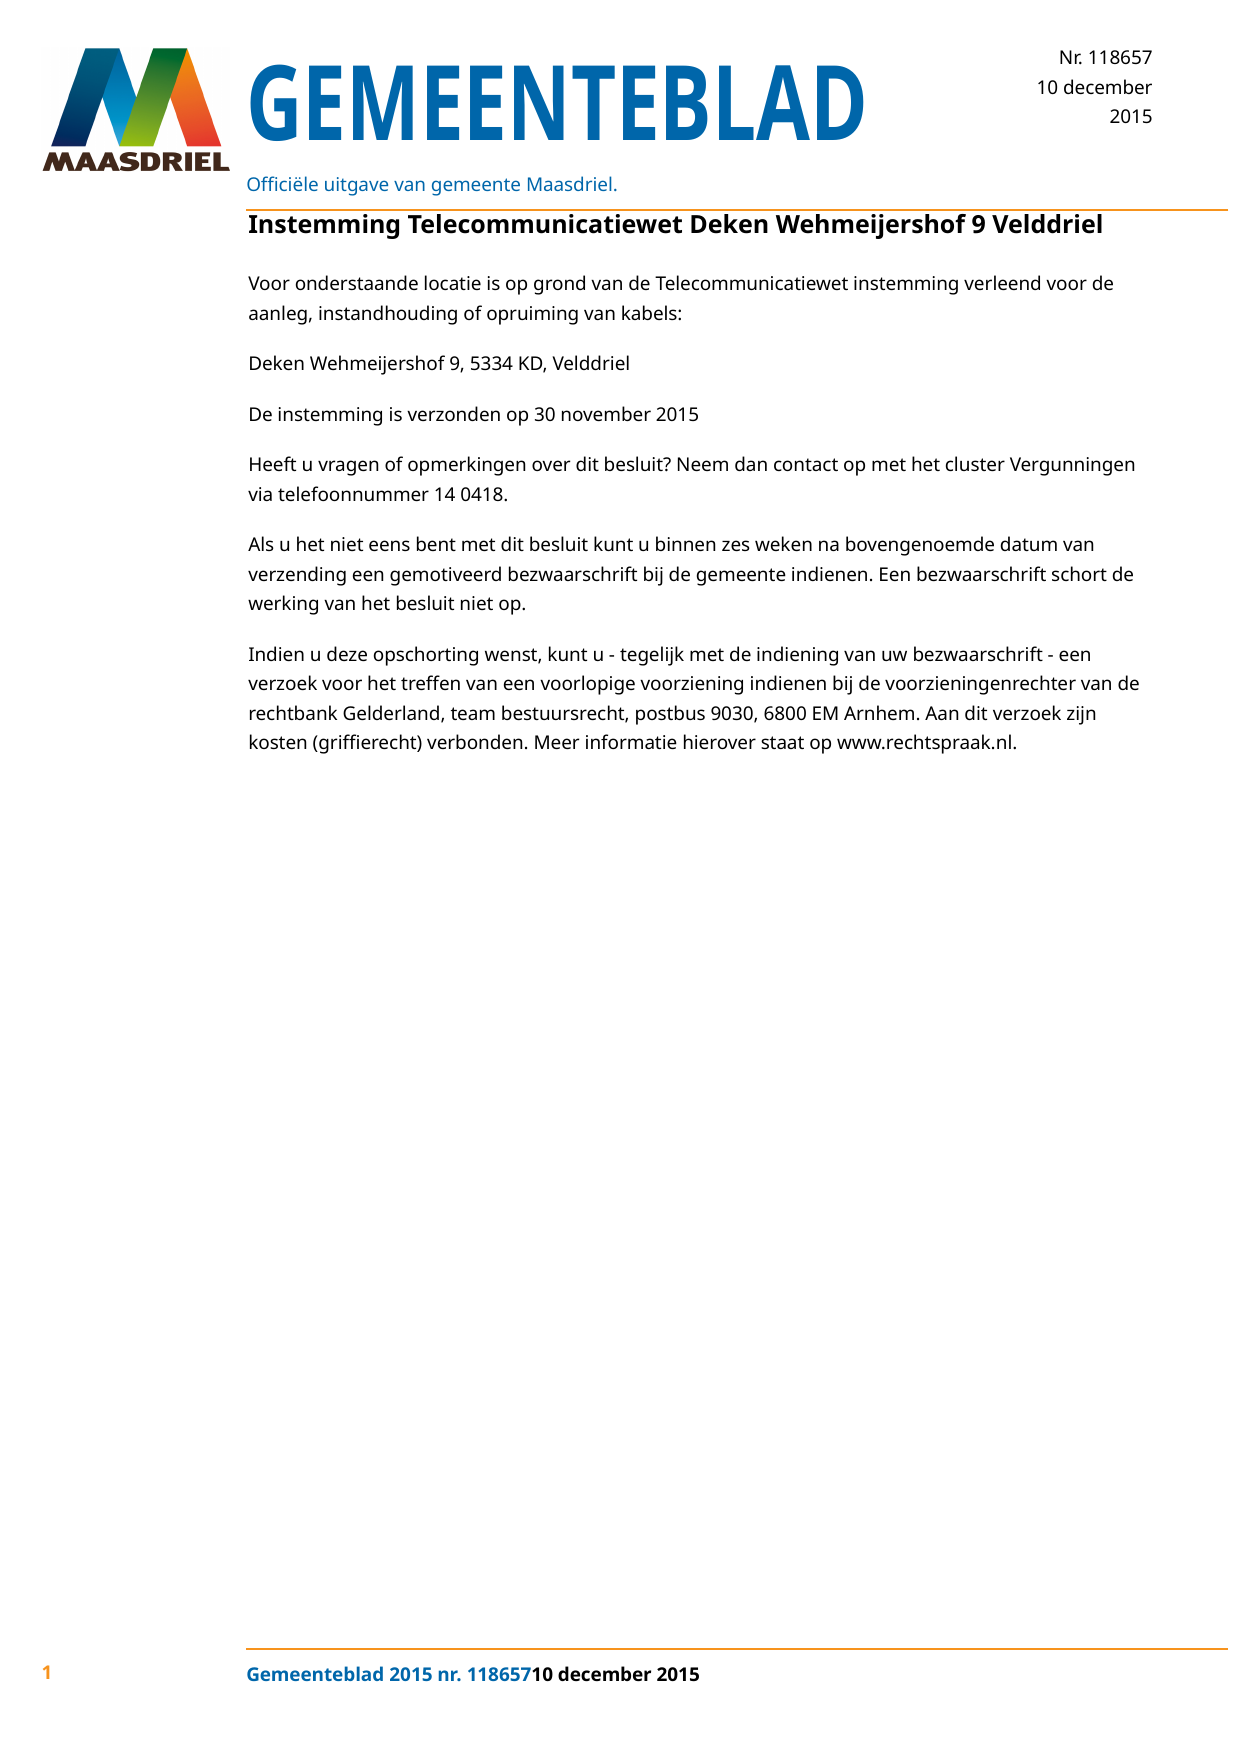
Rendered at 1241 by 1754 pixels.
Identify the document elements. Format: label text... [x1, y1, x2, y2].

text Indien u deze opschorting wenst, kunt u - tegelijk met de indiening van uw bezwaarschrift - een verzoek voor het treffen van een voorlopige voorziening indienen bij de voorzieningenrechter van de rechtbank Gelderland, team bestuursrecht, postbus 9030, 6800 EM Arnhem. Aan dit verzoek zijn kosten (griffierecht) verbonden. Meer informatie hierover staat op www.rechtspraak.nl. [248, 641, 1152, 755]
text Voor onderstaande locatie is op grond van de Telecommunicatiewet instemming verleend voor de aanleg, instandhouding of opruiming van kabels: [248, 270, 1152, 326]
text Instemming Telecommunicatiewet Deken Wehmeijershof 9 Velddriel [248, 211, 1152, 241]
text Als u het niet eens bent met dit besluit kunt u binnen zes weken na bovengenoemde datum van verzending een gemotiveerd bezwaarschrift bij de gemeente indienen. Een bezwaarschrift schort de werking van het besluit niet op. [248, 531, 1152, 616]
text Deken Wehmeijershof 9, 5334 KD, Velddriel [248, 350, 1152, 376]
text Heeft u vragen of opmerkingen over dit besluit? Neem dan contact op met het cluster Vergunningen via telefoonnummer 14 0418. [248, 451, 1152, 506]
text De instemming is verzonden op 30 november 2015 [248, 401, 1152, 426]
picture [41, 47, 231, 172]
